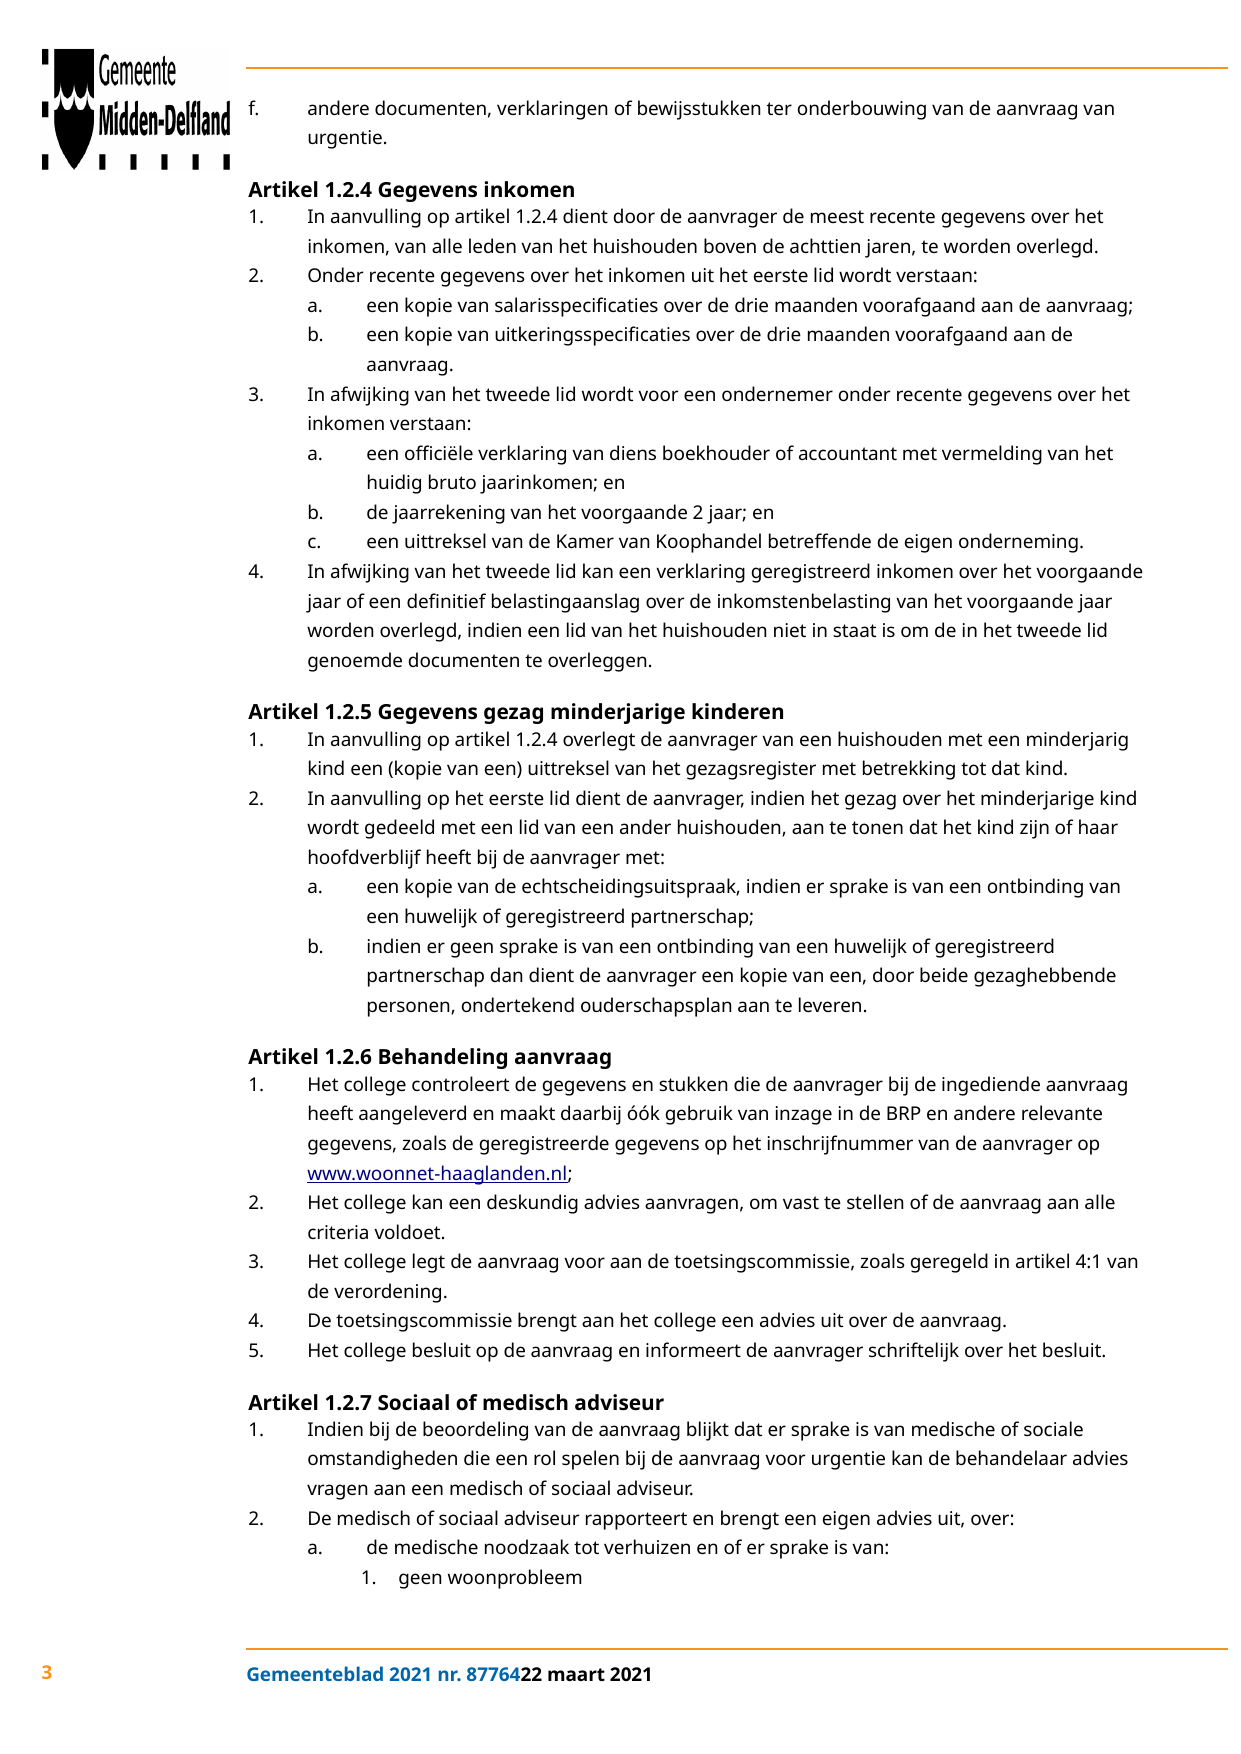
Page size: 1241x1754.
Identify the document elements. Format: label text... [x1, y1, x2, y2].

list In afwijking van het tweede lid wordt voor een ondernemer onder recente gegevens over het inkomen verstaan: [248, 381, 1152, 436]
list De toetsingscommissie brengt aan het college een advies uit over de aanvraag. [248, 1308, 1152, 1333]
list een kopie van de echtscheidingsuitspraak, indien er sprake is van een ontbinding van een huwelijk of geregistreerd partnerschap; [307, 874, 1152, 929]
list De medisch of sociaal adviseur rapporteert en brengt een eigen advies uit, over: [248, 1505, 1152, 1531]
list In aanvulling op artikel 1.2.4 overlegt de aanvrager van een huishouden met een minderjarig kind een (kopie van een) uittreksel van het gezagsregister met betrekking tot dat kind. [248, 726, 1152, 781]
list de medische noodzaak tot verhuizen en of er sprake is van: [307, 1534, 1152, 1560]
list geen woonprobleem [361, 1564, 1152, 1590]
list andere documenten, verklaringen of bewijsstukken ter onderbouwing van de aanvraag van urgentie. [248, 95, 1152, 150]
list een kopie van salarisspecificaties over de drie maanden voorafgaand aan de aanvraag; [307, 292, 1152, 318]
list Onder recente gegevens over het inkomen uit het eerste lid wordt verstaan: [248, 262, 1152, 288]
picture [41, 47, 231, 172]
list een uittreksel van de Kamer van Koophandel betreffende de eigen onderneming. [307, 529, 1152, 554]
list de jaarrekening van het voorgaande 2 jaar; en [307, 499, 1152, 525]
list Het college kan een deskundig advies aanvragen, om vast te stellen of de aanvraag aan alle criteria voldoet. [248, 1189, 1152, 1244]
list Het college besluit op de aanvraag en informeert de aanvrager schriftelijk over het besluit. [248, 1337, 1152, 1363]
list Het college controleert de gegevens en stukken die de aanvrager bij de ingediende aanvraag heeft aangeleverd en maakt daarbij óók gebruik van inzage in de BRP en andere relevante gegevens, zoals de geregistreerde gegevens op het inschrijfnummer van de aanvrager op www.woonnet-haaglanden.nl; [248, 1071, 1152, 1185]
text Artikel 1.2.4 Gegevens inkomen [248, 175, 1152, 203]
list Indien bij de beoordeling van de aanvraag blijkt dat er sprake is van medische of sociale omstandigheden die een rol spelen bij de aanvraag voor urgentie kan de behandelaar advies vragen aan een medisch of sociaal adviseur. [248, 1416, 1152, 1501]
text Artikel 1.2.6 Behandeling aanvraag [248, 1042, 1152, 1071]
list In afwijking van het tweede lid kan een verklaring geregistreerd inkomen over het voorgaande jaar of een definitief belastingaanslag over de inkomstenbelasting van het voorgaande jaar worden overlegd, indien een lid van het huishouden niet in staat is om de in het tweede lid genoemde documenten te overleggen. [248, 558, 1152, 673]
list een officiële verklaring van diens boekhouder of accountant met vermelding van het huidig bruto jaarinkomen; en [307, 440, 1152, 495]
list indien er geen sprake is van een ontbinding van een huwelijk of geregistreerd partnerschap dan dient de aanvrager een kopie van een, door beide gezaghebbende personen, ondertekend ouderschapsplan aan te leveren. [307, 933, 1152, 1018]
list In aanvulling op artikel 1.2.4 dient door de aanvrager de meest recente gegevens over het inkomen, van alle leden van het huishouden boven de achttien jaren, te worden overlegd. [248, 203, 1152, 258]
text Artikel 1.2.5 Gegevens gezag minderjarige kinderen [248, 697, 1152, 726]
list een kopie van uitkeringsspecificaties over de drie maanden voorafgaand aan de aanvraag. [307, 322, 1152, 377]
list In aanvulling op het eerste lid dient de aanvrager, indien het gezag over het minderjarige kind wordt gedeeld met een lid van een ander huishouden, aan te tonen dat het kind zijn of haar hoofdverblijf heeft bij de aanvrager met: [248, 785, 1152, 870]
list Het college legt de aanvraag voor aan de toetsingscommissie, zoals geregeld in artikel 4:1 van de verordening. [248, 1248, 1152, 1304]
text Artikel 1.2.7 Sociaal of medisch adviseur [248, 1388, 1152, 1416]
